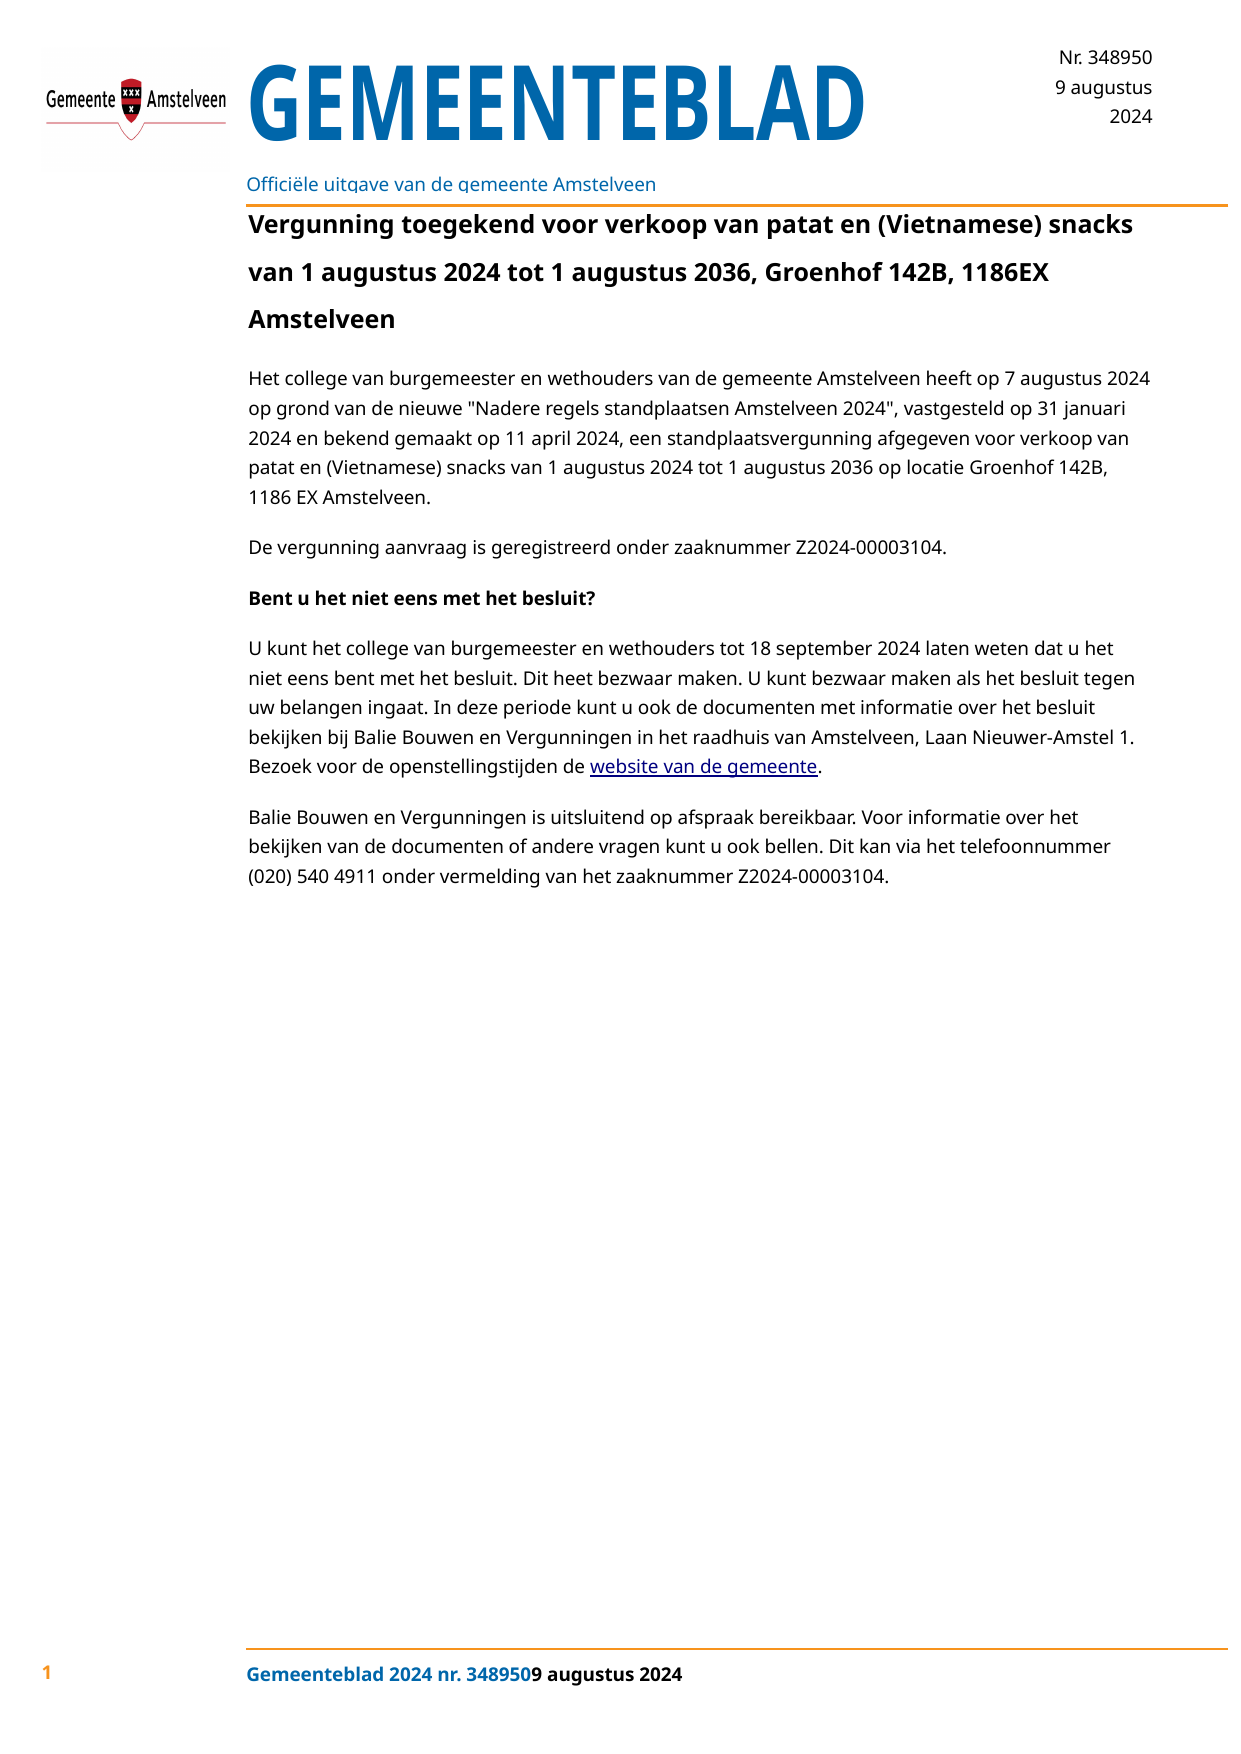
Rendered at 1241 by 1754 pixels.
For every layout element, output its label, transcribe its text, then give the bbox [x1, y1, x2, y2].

picture [41, 47, 231, 172]
text De vergunning aanvraag is geregistreerd onder zaaknummer Z2024-00003104. [248, 534, 1152, 560]
text U kunt het college van burgemeester en wethouders tot 18 september 2024 laten weten dat u het niet eens bent met het besluit. Dit heet bezwaar maken. U kunt bezwaar maken als het besluit tegen uw belangen ingaat. In deze periode kunt u ook de documenten met informatie over het besluit bekijken bij Balie Bouwen en Vergunningen in het raadhuis van Amstelveen, Laan Nieuwer-Amstel 1. Bezoek voor de openstellingstijden de website van de gemeente. [248, 635, 1152, 779]
text Balie Bouwen en Vergunningen is uitsluitend op afspraak bereikbaar. Voor informatie over het bekijken van de documenten of andere vragen kunt u ook bellen. Dit kan via het telefoonnummer (020) 540 4911 onder vermelding van het zaaknummer Z2024-00003104. [248, 804, 1152, 889]
text Bent u het niet eens met het besluit? [248, 585, 1152, 610]
text Vergunning toegekend voor verkoop van patat en (Vietnamese) snacks van 1 augustus 2024 tot 1 augustus 2036, Groenhof 142B, 1186EX Amstelveen [248, 207, 1152, 336]
text Het college van burgemeester en wethouders van de gemeente Amstelveen heeft op 7 augustus 2024 op grond van de nieuwe "Nadere regels standplaatsen Amstelveen 2024", vastgesteld op 31 januari 2024 en bekend gemaakt op 11 april 2024, een standplaatsvergunning afgegeven voor verkoop van patat en (Vietnamese) snacks van 1 augustus 2024 tot 1 augustus 2036 op locatie Groenhof 142B, 1186 EX Amstelveen. [248, 366, 1152, 509]
